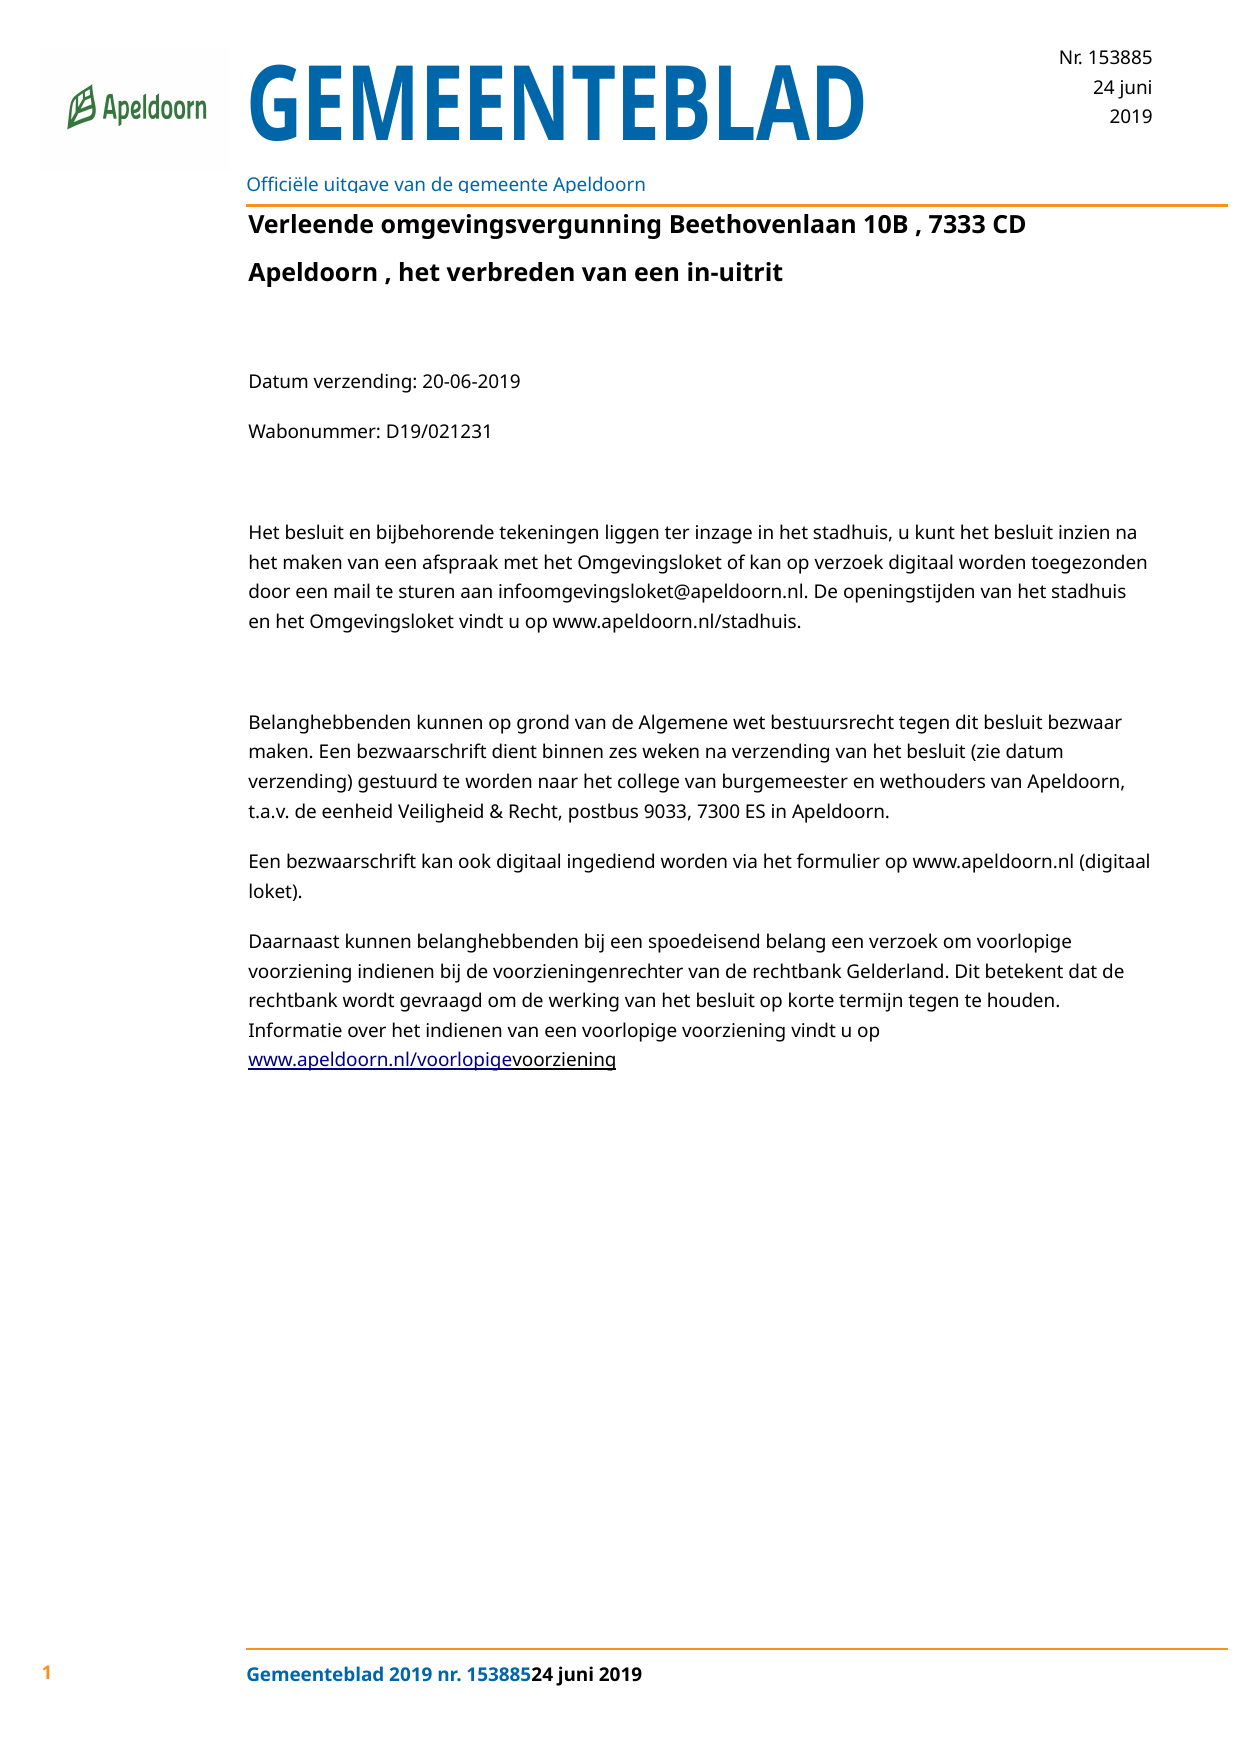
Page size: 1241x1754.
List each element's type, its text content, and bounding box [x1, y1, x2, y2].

text Wabonummer: D19/021231 [248, 419, 1152, 444]
text Belanghebbenden kunnen op grond van de Algemene wet bestuursrecht tegen dit besluit bezwaar maken. Een bezwaarschrift dient binnen zes weken na verzending van het besluit (zie datum verzending) gestuurd te worden naar het college van burgemeester en wethouders van Apeldoorn, t.a.v. de eenheid Veiligheid & Recht, postbus 9033, 7300 ES in Apeldoorn. [248, 709, 1152, 824]
text Verleende omgevingsvergunning Beethovenlaan 10B , 7333 CD Apeldoorn , het verbreden van een in-uitrit [248, 207, 1152, 288]
text Het besluit en bijbehorende tekeningen liggen ter inzage in het stadhuis, u kunt het besluit inzien na het maken van een afspraak met het Omgevingsloket of kan op verzoek digitaal worden toegezonden door een mail te sturen aan infoomgevingsloket@apeldoorn.nl. De openingstijden van het stadhuis en het Omgevingsloket vindt u op www.apeldoorn.nl/stadhuis. [248, 519, 1152, 634]
text Daarnaast kunnen belanghebbenden bij een spoedeisend belang een verzoek om voorlopige voorziening indienen bij de voorzieningenrechter van de rechtbank Gelderland. Dit betekent dat de rechtbank wordt gevraagd om de werking van het besluit op korte termijn tegen te houden. Informatie over het indienen van een voorlopige voorziening vindt u op www.apeldoorn.nl/voorlopigevoorziening [248, 928, 1152, 1072]
text Een bezwaarschrift kan ook digitaal ingediend worden via het formulier op www.apeldoorn.nl (digitaal loket). [248, 848, 1152, 904]
text Datum verzending: 20-06-2019 [248, 368, 1152, 394]
picture [41, 47, 231, 172]
